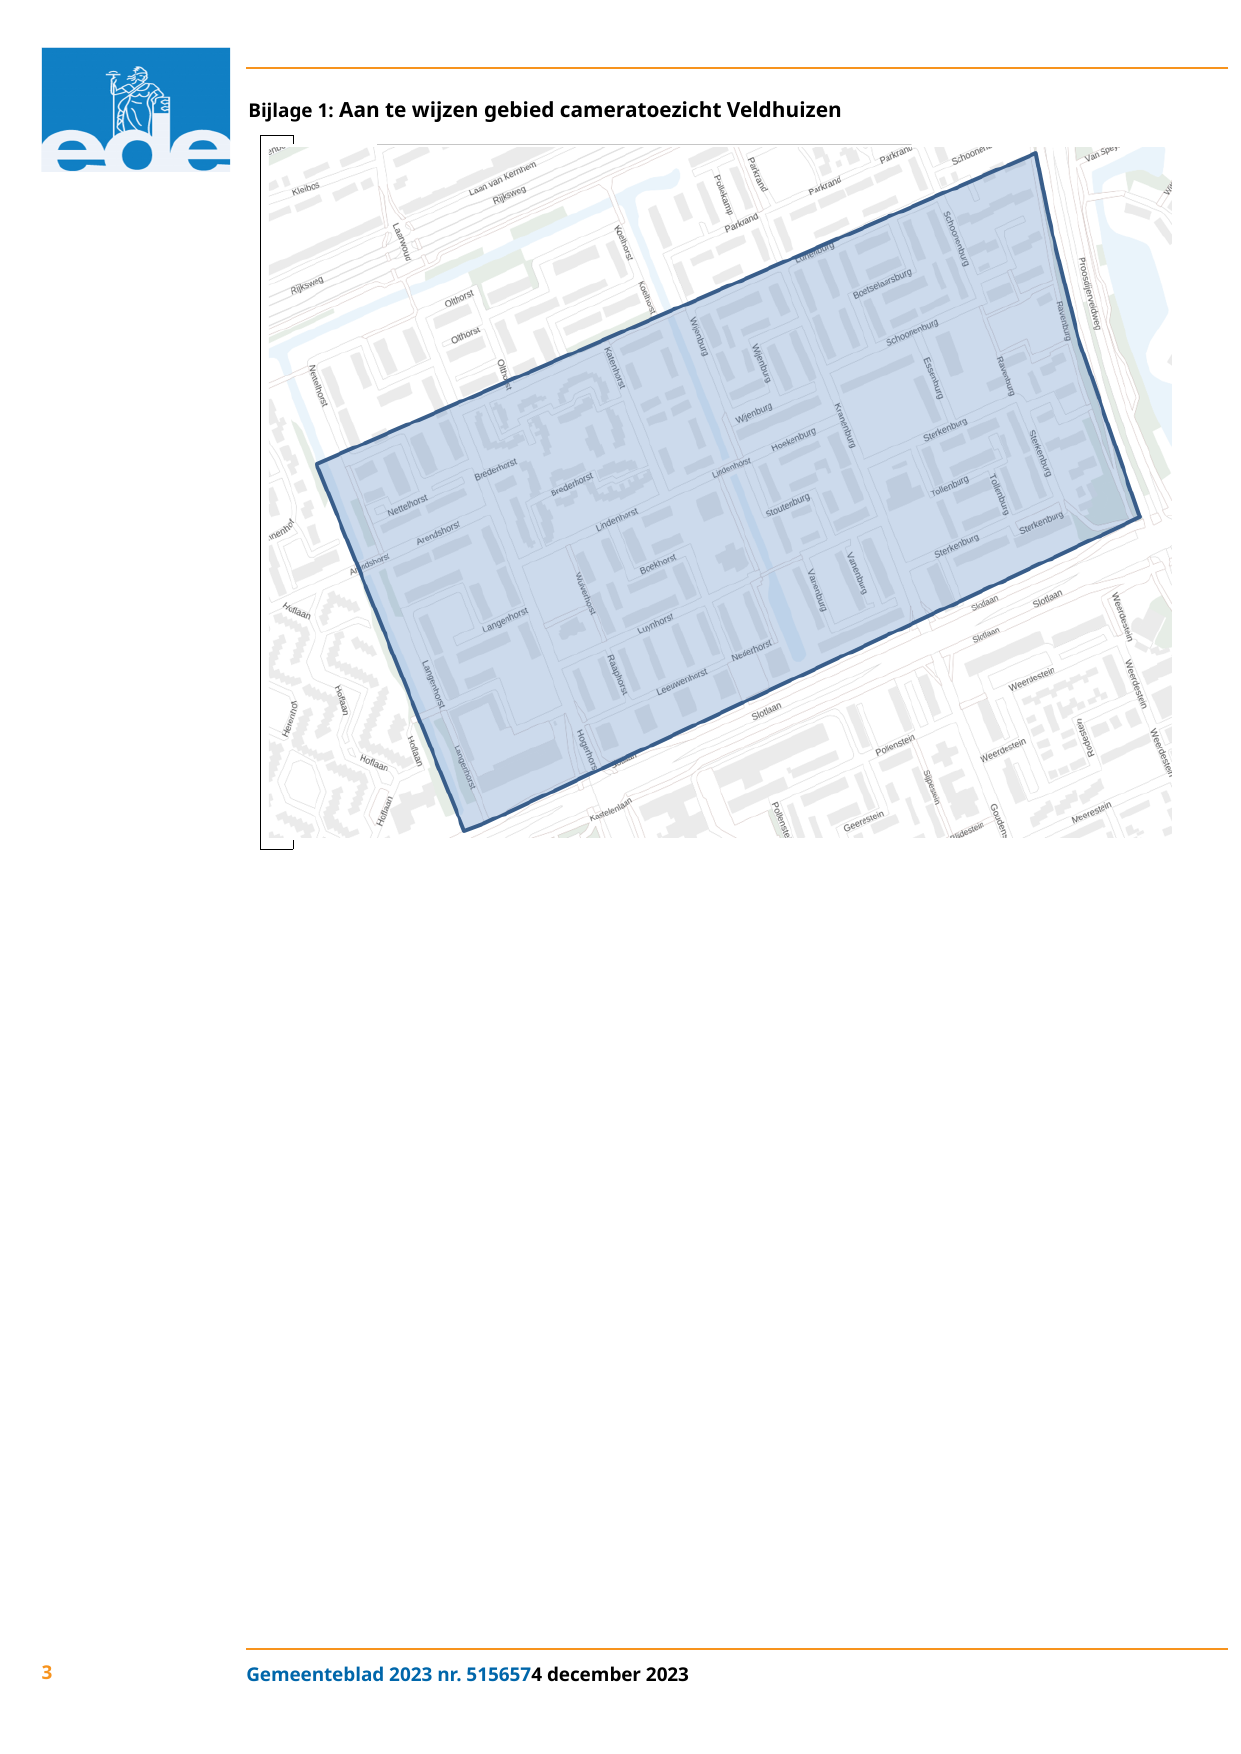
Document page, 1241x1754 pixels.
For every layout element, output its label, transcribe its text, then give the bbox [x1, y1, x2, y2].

picture [268, 144, 1173, 840]
text Bijlage 1: Aan te wijzen gebied cameratoezicht Veldhuizen [248, 95, 1152, 123]
picture [41, 47, 231, 172]
